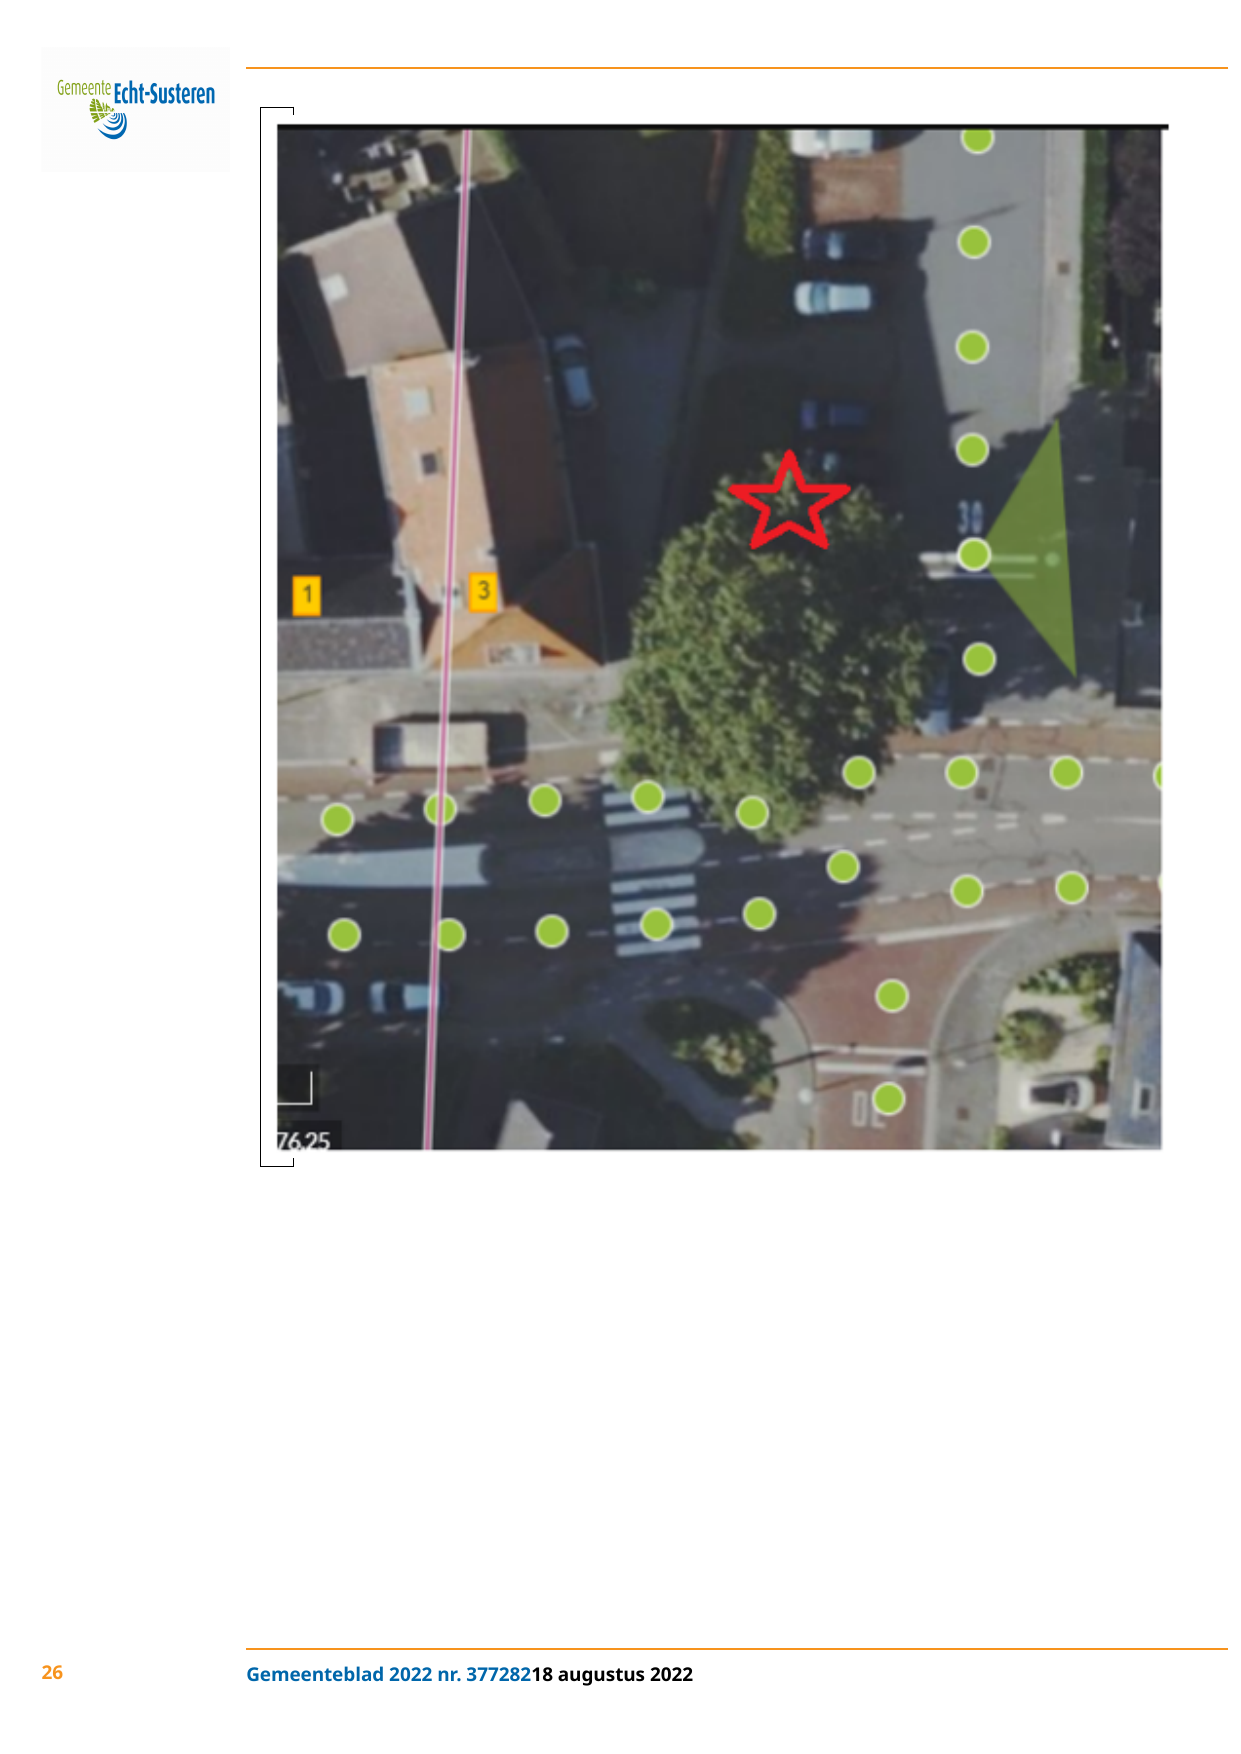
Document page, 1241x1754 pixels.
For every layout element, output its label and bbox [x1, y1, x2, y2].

picture [41, 47, 231, 172]
picture [268, 115, 1173, 1158]
